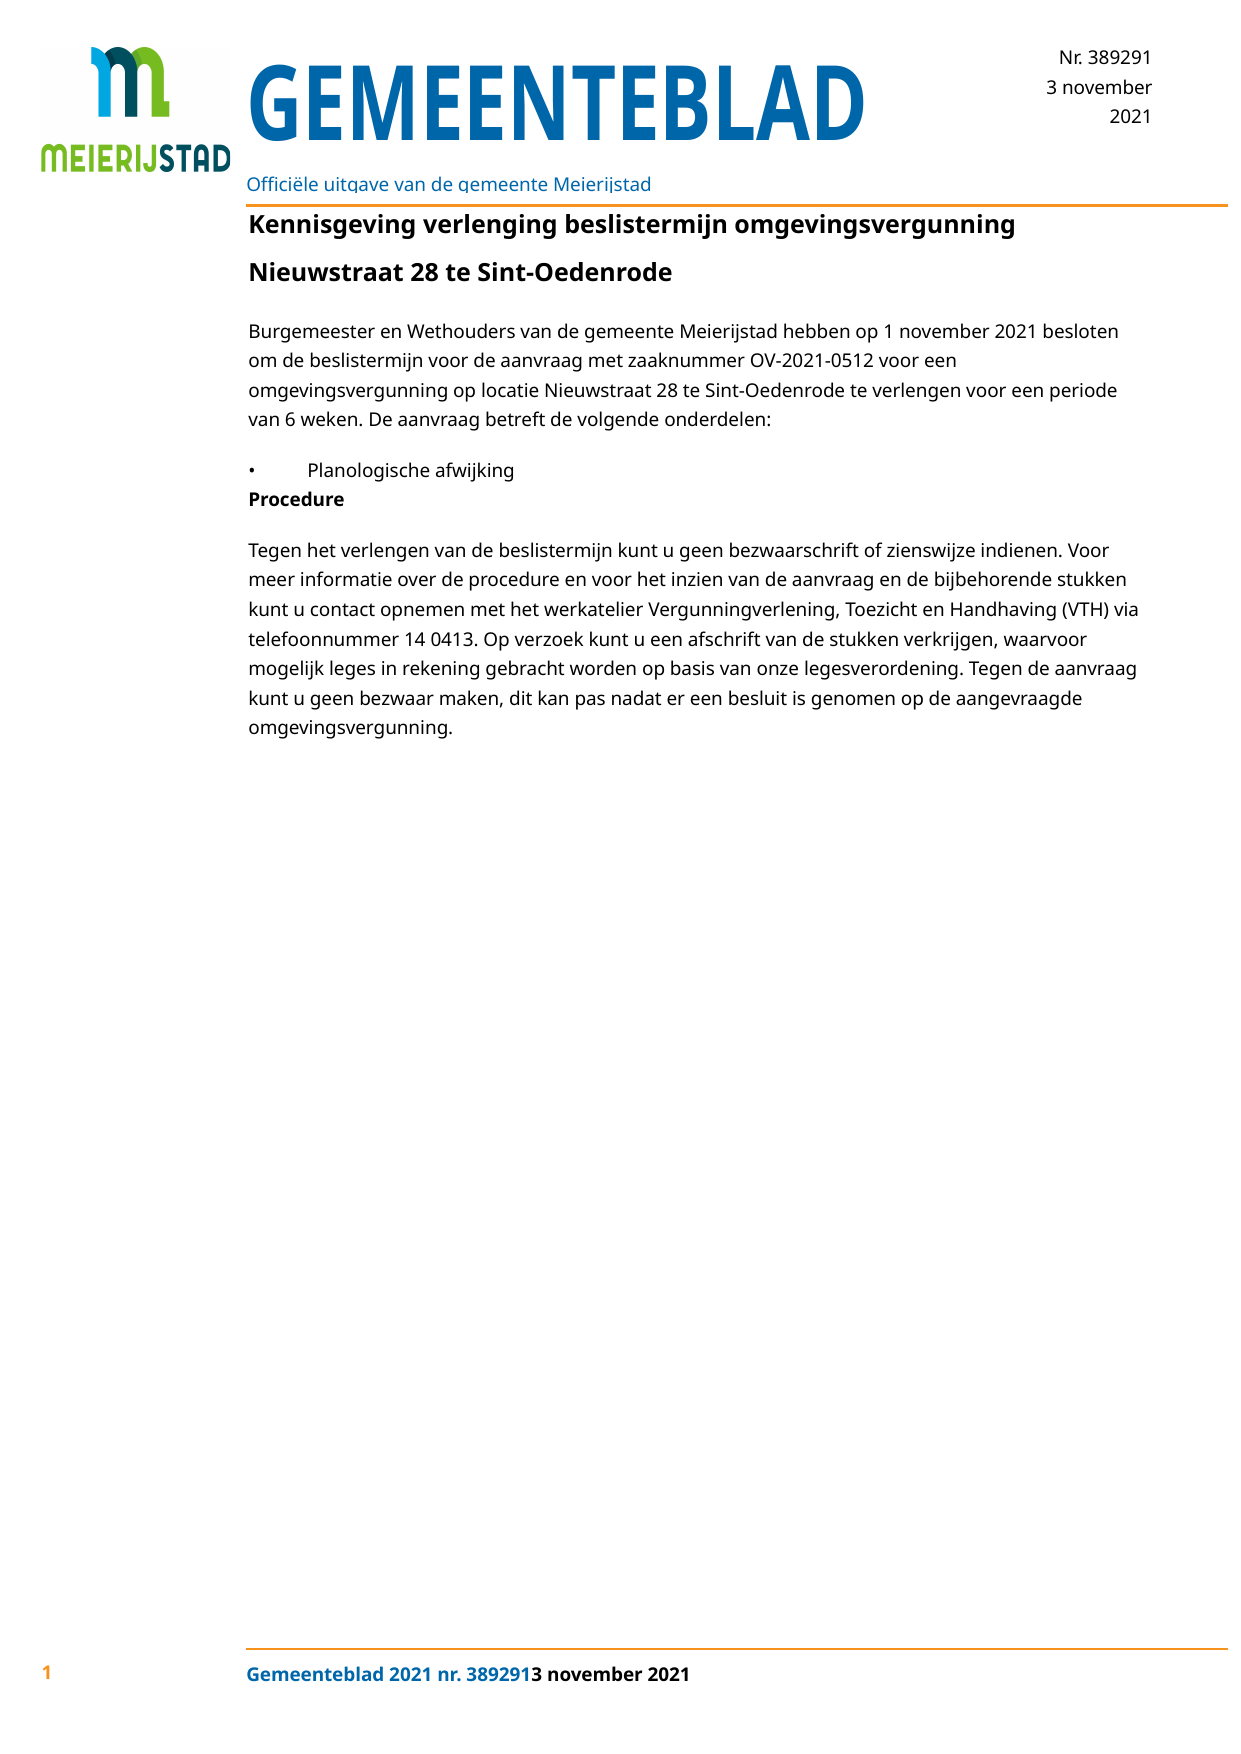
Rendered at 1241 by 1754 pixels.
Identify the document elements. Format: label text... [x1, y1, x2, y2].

text Kennisgeving verlenging beslistermijn omgevingsvergunning Nieuwstraat 28 te Sint-Oedenrode [248, 207, 1152, 288]
text Tegen het verlengen van de beslistermijn kunt u geen bezwaarschrift of zienswijze indienen. Voor meer informatie over de procedure en voor het inzien van de aanvraag en de bijbehorende stukken kunt u contact opnemen met het werkatelier Vergunningverlening, Toezicht en Handhaving (VTH) via telefoonnummer 14 0413. Op verzoek kunt u een afschrift van de stukken verkrijgen, waarvoor mogelijk leges in rekening gebracht worden op basis van onze legesverordening. Tegen de aanvraag kunt u geen bezwaar maken, dit kan pas nadat er een besluit is genomen op de aangevraagde omgevingsvergunning. [248, 537, 1152, 740]
text Procedure [248, 487, 1152, 512]
list Planologische afwijking [248, 457, 1152, 483]
text Burgemeester en Wethouders van de gemeente Meierijstad hebben op 1 november 2021 besloten om de beslistermijn voor de aanvraag met zaaknummer OV-2021-0512 voor een omgevingsvergunning op locatie Nieuwstraat 28 te Sint-Oedenrode te verlengen voor een periode van 6 weken. De aanvraag betreft de volgende onderdelen: [248, 318, 1152, 432]
picture [41, 47, 231, 172]
